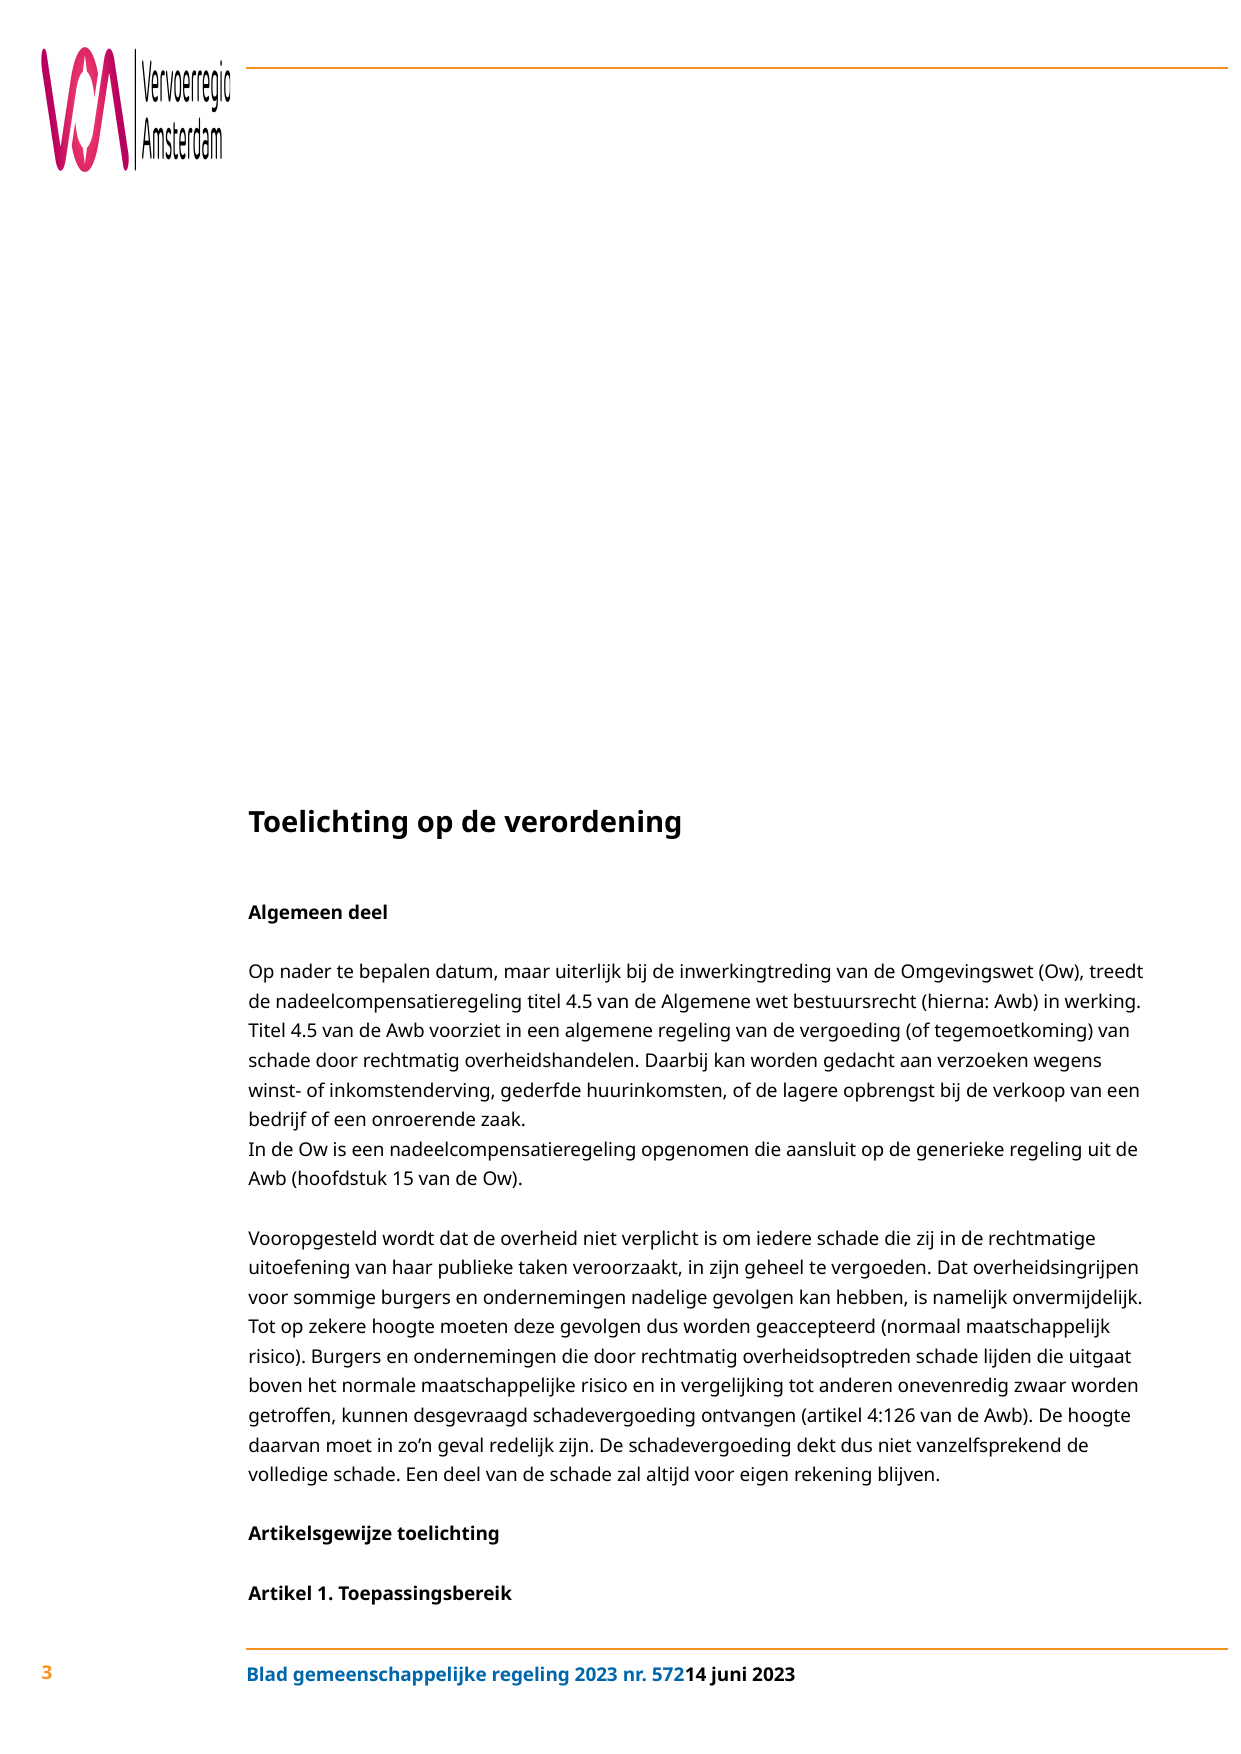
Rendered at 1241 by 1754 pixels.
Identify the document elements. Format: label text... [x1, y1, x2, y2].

text In de Ow is een nadeelcompensatieregeling opgenomen die aansluit op de generieke regeling uit de Awb (hoofdstuk 15 van de Ow). [248, 1136, 1152, 1191]
picture [41, 47, 231, 172]
text Artikelsgewijze toelichting [248, 1521, 1152, 1546]
text Artikel 1. Toepassingsbereik [248, 1580, 1152, 1606]
text Op nader te bepalen datum, maar uiterlijk bij de inwerkingtreding van de Omgevingswet (Ow), treedt de nadeelcompensatieregeling titel 4.5 van de Algemene wet bestuursrecht (hierna: Awb) in werking. Titel 4.5 van de Awb voorziet in een algemene regeling van de vergoeding (of tegemoetkoming) van schade door rechtmatig overheidshandelen. Daarbij kan worden gedacht aan verzoeken wegens winst- of inkomstenderving, gederfde huurinkomsten, of de lagere opbrengst bij de verkoop van een bedrijf of een onroerende zaak. [248, 958, 1152, 1132]
text Vooropgesteld wordt dat de overheid niet verplicht is om iedere schade die zij in de rechtmatige uitoefening van haar publieke taken veroorzaakt, in zijn geheel te vergoeden. Dat overheidsingrijpen voor sommige burgers en ondernemingen nadelige gevolgen kan hebben, is namelijk onvermijdelijk. Tot op zekere hoogte moeten deze gevolgen dus worden geaccepteerd (normaal maatschappelijk risico). Burgers en ondernemingen die door rechtmatig overheidsoptreden schade lijden die uitgaat boven het normale maatschappelijke risico en in vergelijking tot anderen onevenredig zwaar worden getroffen, kunnen desgevraagd schadevergoeding ontvangen (artikel 4:126 van de Awb). De hoogte daarvan moet in zo’n geval redelijk zijn. De schadevergoeding dekt dus niet vanzelfsprekend de volledige schade. Een deel van de schade zal altijd voor eigen rekening blijven. [248, 1225, 1152, 1487]
text Toelichting op de verordening [248, 801, 1152, 841]
text Algemeen deel [248, 899, 1152, 925]
